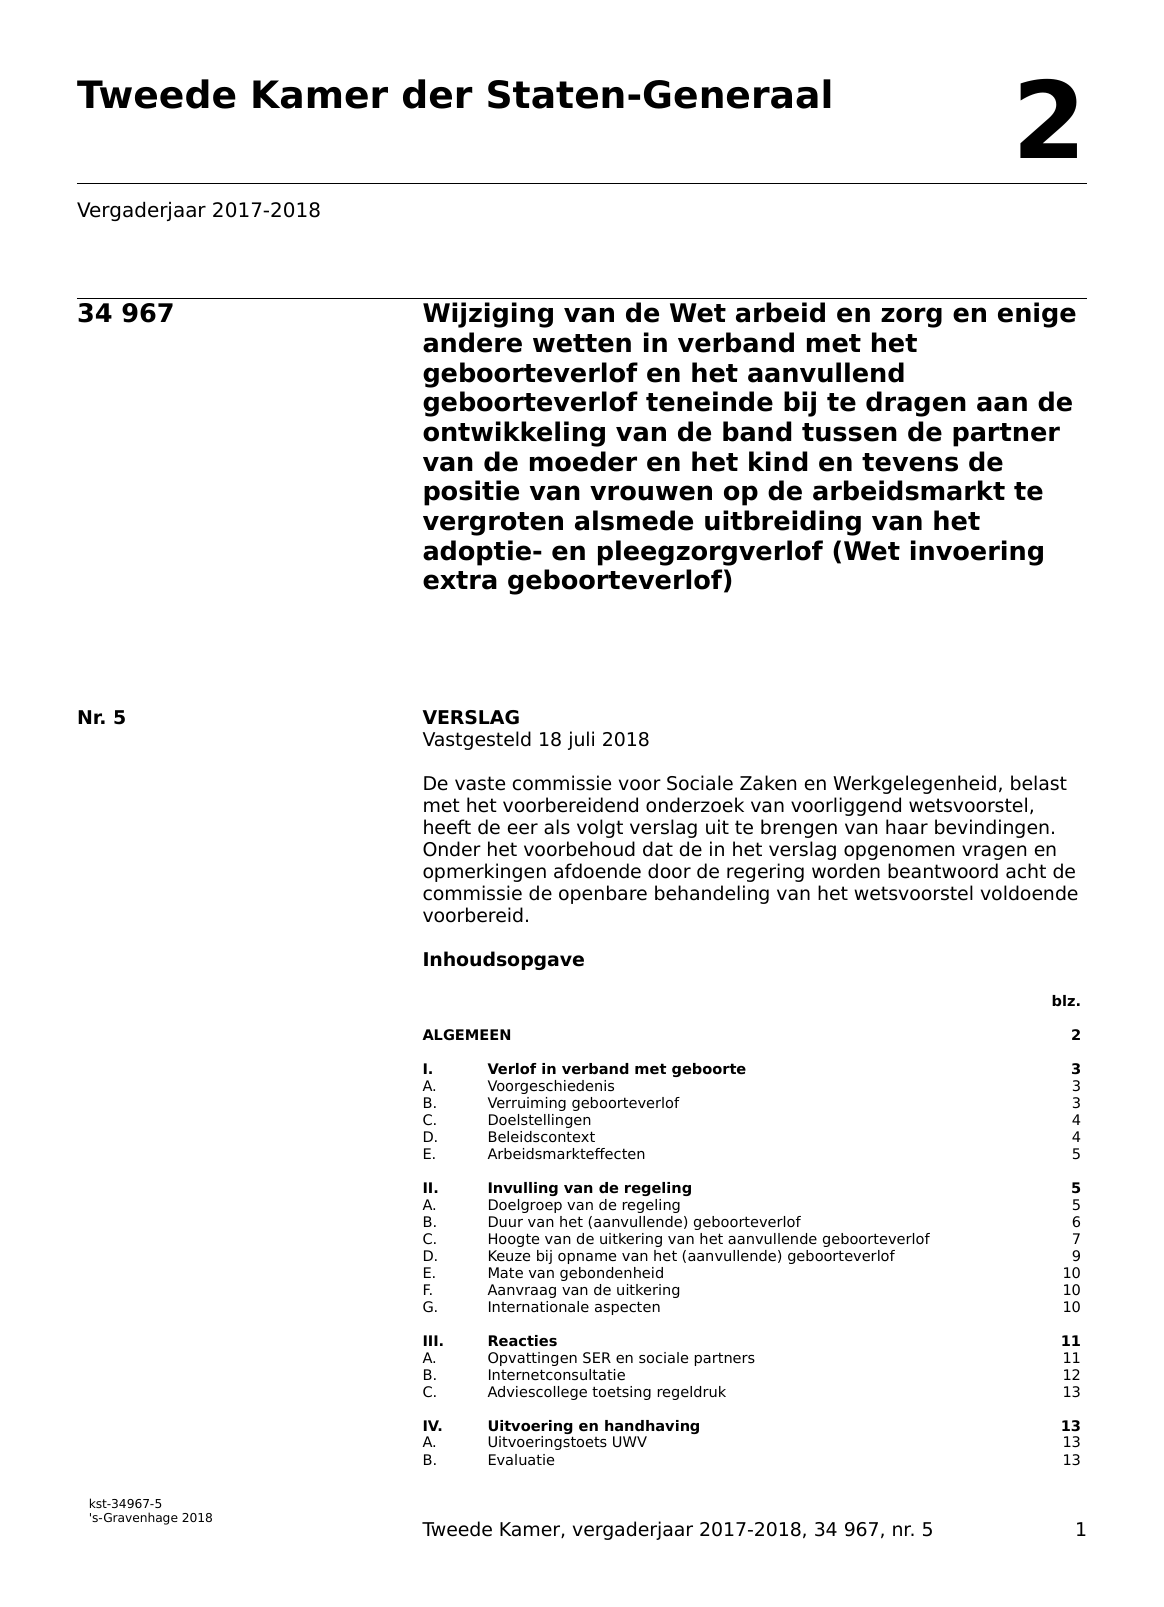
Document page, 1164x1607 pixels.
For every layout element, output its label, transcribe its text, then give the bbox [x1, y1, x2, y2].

table_cell A. [422, 1197, 481, 1214]
table_cell Uitvoering en handhaving [481, 1418, 1013, 1434]
table_cell Doelgroep van de regeling [481, 1197, 1013, 1214]
table_cell 10 [1013, 1265, 1087, 1282]
text Onder het voorbehoud dat de in het verslag opgenomen vragen en opmerkingen afdoende door de regering worden beantwoord acht de commissie de openbare behandeling van het wetsvoorstel voldoende voorbereid. [422, 839, 1087, 927]
table_cell 11 [1013, 1350, 1087, 1366]
table_cell [1013, 1010, 1087, 1027]
table_cell Internetconsultatie [481, 1366, 1013, 1383]
table_cell 3 [1013, 1078, 1087, 1095]
table_cell [1013, 1163, 1087, 1180]
table_cell Adviescollege toetsing regeldruk [481, 1384, 1013, 1400]
table_cell 10 [1013, 1282, 1087, 1298]
table_cell 5 [1013, 1180, 1087, 1197]
table_cell [422, 1010, 481, 1027]
table_cell [481, 1044, 1013, 1061]
text 's-Gravenhage 2018 [88, 1511, 323, 1525]
table_cell [481, 1010, 1013, 1027]
table_cell Reacties [481, 1333, 1013, 1349]
table_cell [422, 1316, 481, 1332]
table_cell [1013, 1400, 1087, 1417]
table_cell 3 [1013, 1095, 1087, 1112]
table_header Tweede Kamer der Staten-Generaal [77, 59, 886, 183]
subtitle Nr. 5 VERSLAG [77, 707, 1087, 729]
table_cell A. [422, 1078, 481, 1095]
table_cell II. [422, 1180, 481, 1197]
table_cell D. [422, 1248, 481, 1264]
table_cell [481, 1163, 1013, 1180]
table_cell 6 [1013, 1214, 1087, 1231]
table_cell Invulling van de regeling [481, 1180, 1013, 1197]
table_cell [422, 1044, 481, 1061]
table_cell Arbeidsmarkteffecten [481, 1146, 1013, 1163]
table_cell Doelstellingen [481, 1112, 1013, 1129]
table_header [422, 993, 481, 1010]
table_header [481, 993, 1013, 1010]
table_cell 5 [1013, 1146, 1087, 1163]
table_cell Verlof in verband met geboorte [481, 1061, 1013, 1078]
table_cell Hoogte van de uitkering van het aanvullende geboorteverlof [481, 1231, 1013, 1248]
table_cell 5 [1013, 1197, 1087, 1214]
table_cell [481, 1316, 1013, 1332]
table_cell [1013, 1044, 1087, 1061]
table_cell [1013, 1316, 1087, 1332]
table_cell C. [422, 1384, 481, 1400]
table_cell C. [422, 1112, 481, 1129]
table_cell Voorgeschiedenis [481, 1078, 1013, 1095]
table_cell G. [422, 1299, 481, 1316]
table_cell F. [422, 1282, 481, 1298]
table_cell Duur van het (aanvullende) geboorteverlof [481, 1214, 1013, 1231]
table_cell A. [422, 1350, 481, 1366]
text kst-34967-5 [88, 1497, 323, 1511]
text De vaste commissie voor Sociale Zaken en Werkgelegenheid, belast met het voorbereidend onderzoek van voorliggend wetsvoorstel, heeft de eer als volgt verslag uit te brengen van haar bevindingen. [422, 773, 1087, 839]
table_cell Mate van gebondenheid [481, 1265, 1013, 1282]
table_cell B. [422, 1366, 481, 1383]
table_cell B. [422, 1095, 481, 1112]
table_cell 9 [1013, 1248, 1087, 1264]
table_cell Verruiming geboorteverlof [481, 1095, 1013, 1112]
table_cell E. [422, 1265, 481, 1282]
table_cell C. [422, 1231, 481, 1248]
table_cell B. [422, 1451, 481, 1468]
table_cell [422, 1400, 481, 1417]
table_header blz. [1013, 993, 1087, 1010]
table_cell I. [422, 1061, 481, 1078]
text Vastgesteld 18 juli 2018 [422, 729, 1087, 751]
table_cell 2 [1013, 1027, 1087, 1044]
table_cell 3 [1013, 1061, 1087, 1078]
table_cell 4 [1013, 1112, 1087, 1129]
table_cell A. [422, 1434, 481, 1451]
table_cell III. [422, 1333, 481, 1349]
table_cell Aanvraag van de uitkering [481, 1282, 1013, 1298]
table_cell 13 [1013, 1384, 1087, 1400]
table_cell 13 [1013, 1418, 1087, 1434]
table_cell 13 [1013, 1434, 1087, 1451]
table_cell IV. [422, 1418, 481, 1434]
table_cell [422, 1163, 481, 1180]
table_cell 13 [1013, 1451, 1087, 1468]
table_cell Keuze bij opname van het (aanvullende) geboorteverlof [481, 1248, 1013, 1264]
table_cell [481, 1400, 1013, 1417]
subtitle 34 967 Wijziging van de Wet arbeid en zorg en enige andere wetten in verband met het geboorteverlof en het aanvullend geboorteverlof teneinde bij te dragen aan de ontwikkeling van de band tussen de partner van de moeder en het kind en tevens de positie van vrouwen op de arbeidsmarkt te vergroten alsmede uitbreiding van het adoptie- en pleegzorgverlof (Wet invoering extra geboorteverlof) [77, 299, 1087, 596]
table_cell Opvattingen SER en sociale partners [481, 1350, 1013, 1366]
table_cell ALGEMEEN [422, 1027, 1013, 1044]
table_cell 11 [1013, 1333, 1087, 1349]
table_cell Beleidscontext [481, 1129, 1013, 1146]
table_cell D. [422, 1129, 481, 1146]
table_cell B. [422, 1214, 481, 1231]
table_cell 10 [1013, 1299, 1087, 1316]
table_cell 12 [1013, 1366, 1087, 1383]
table_cell E. [422, 1146, 481, 1163]
table_cell Vergaderjaar 2017-2018 [77, 184, 1087, 298]
table_cell Internationale aspecten [481, 1299, 1013, 1316]
table_cell 4 [1013, 1129, 1087, 1146]
table_cell 7 [1013, 1231, 1087, 1248]
table_cell Uitvoeringstoets UWV [481, 1434, 1013, 1451]
table_cell Evaluatie [481, 1451, 1013, 1468]
table_header 2 [886, 59, 1087, 183]
subtitle Inhoudsopgave [422, 949, 1087, 971]
